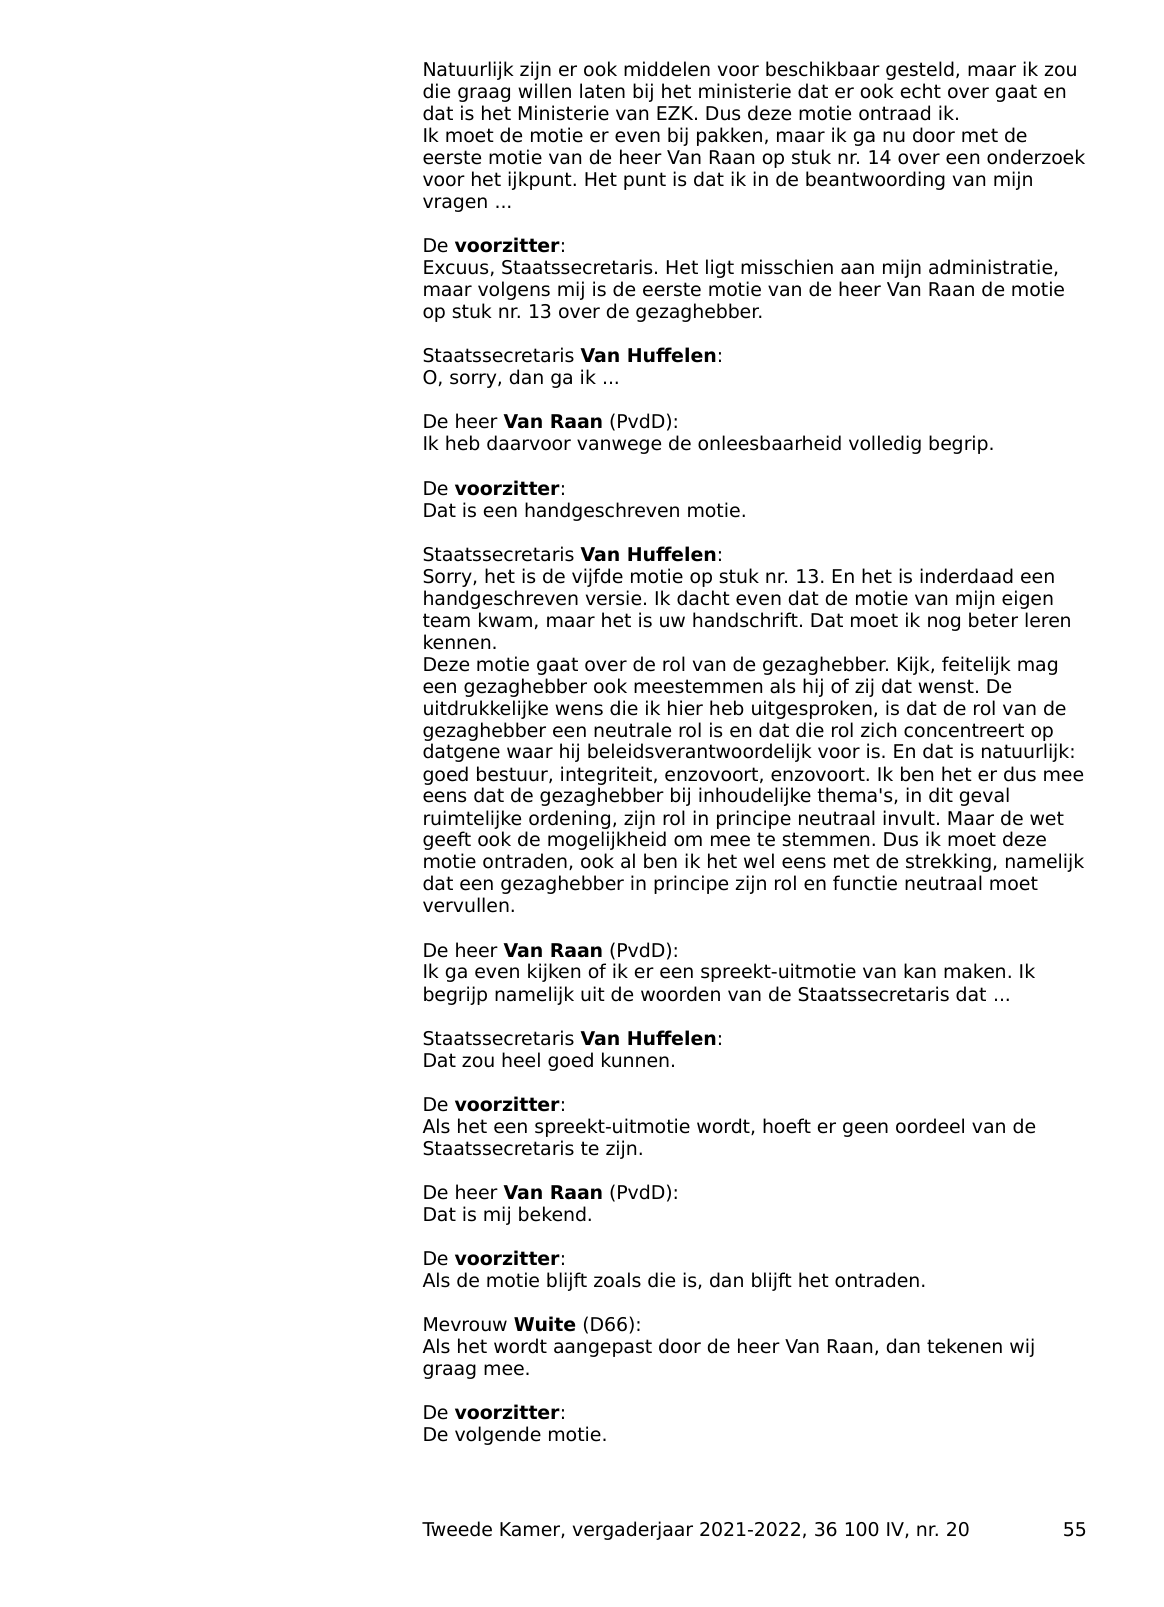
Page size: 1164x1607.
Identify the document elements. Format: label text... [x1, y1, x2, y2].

text Natuurlijk zijn er ook middelen voor beschikbaar gesteld, maar ik zou die graag willen laten bij het ministerie dat er ook echt over gaat en dat is het Ministerie van EZK. Dus deze motie ontraad ik. [422, 59, 1087, 125]
text Staatssecretaris Van Huffelen: [422, 345, 1087, 367]
text De volgende motie. [422, 1424, 1087, 1446]
text Dat is een handgeschreven motie. [422, 499, 1087, 521]
text Als het wordt aangepast door de heer Van Raan, dan tekenen wij graag mee. [422, 1336, 1087, 1380]
text De heer Van Raan (PvdD): [422, 411, 1087, 433]
text De heer Van Raan (PvdD): [422, 1182, 1087, 1204]
text Ik ga even kijken of ik er een spreekt-uitmotie van kan maken. Ik begrijp namelijk uit de woorden van de Staatssecretaris dat ... [422, 961, 1087, 1005]
text De voorzitter: [422, 1094, 1087, 1116]
text Sorry, het is de vijfde motie op stuk nr. 13. En het is inderdaad een handgeschreven versie. Ik dacht even dat de motie van mijn eigen team kwam, maar het is uw handschrift. Dat moet ik nog beter leren kennen. [422, 566, 1087, 653]
text De voorzitter: [422, 235, 1087, 257]
text Als de motie blijft zoals die is, dan blijft het ontraden. [422, 1270, 1087, 1292]
text De voorzitter: [422, 1402, 1087, 1424]
text Ik moet de motie er even bij pakken, maar ik ga nu door met de eerste motie van de heer Van Raan op stuk nr. 14 over een onderzoek voor het ijkpunt. Het punt is dat ik in de beantwoording van mijn vragen ... [422, 125, 1087, 213]
text Dat zou heel goed kunnen. [422, 1049, 1087, 1072]
text Ik heb daarvoor vanwege de onleesbaarheid volledig begrip. [422, 433, 1087, 455]
text O, sorry, dan ga ik ... [422, 367, 1087, 389]
text Staatssecretaris Van Huffelen: [422, 1028, 1087, 1049]
text De voorzitter: [422, 1248, 1087, 1270]
text Deze motie gaat over de rol van de gezaghebber. Kijk, feitelijk mag een gezaghebber ook meestemmen als hij of zij dat wenst. De uitdrukkelijke wens die ik hier heb uitgesproken, is dat de rol van de gezaghebber een neutrale rol is en dat die rol zich concentreert op datgene waar hij beleidsverantwoordelijk voor is. En dat is natuurlijk: goed bestuur, integriteit, enzovoort, enzovoort. Ik ben het er dus mee eens dat de gezaghebber bij inhoudelijke thema's, in dit geval ruimtelijke ordening, zijn rol in principe neutraal invult. Maar de wet geeft ook de mogelijkheid om mee te stemmen. Dus ik moet deze motie ontraden, ook al ben ik het wel eens met de strekking, namelijk dat een gezaghebber in principe zijn rol en functie neutraal moet vervullen. [422, 653, 1087, 917]
text De voorzitter: [422, 477, 1087, 499]
text Als het een spreekt-uitmotie wordt, hoeft er geen oordeel van de Staatssecretaris te zijn. [422, 1116, 1087, 1160]
text Staatssecretaris Van Huffelen: [422, 544, 1087, 566]
text Mevrouw Wuite (D66): [422, 1314, 1087, 1336]
text Dat is mij bekend. [422, 1204, 1087, 1226]
text Excuus, Staatssecretaris. Het ligt misschien aan mijn administratie, maar volgens mij is de eerste motie van de heer Van Raan de motie op stuk nr. 13 over de gezaghebber. [422, 257, 1087, 323]
text De heer Van Raan (PvdD): [422, 939, 1087, 961]
